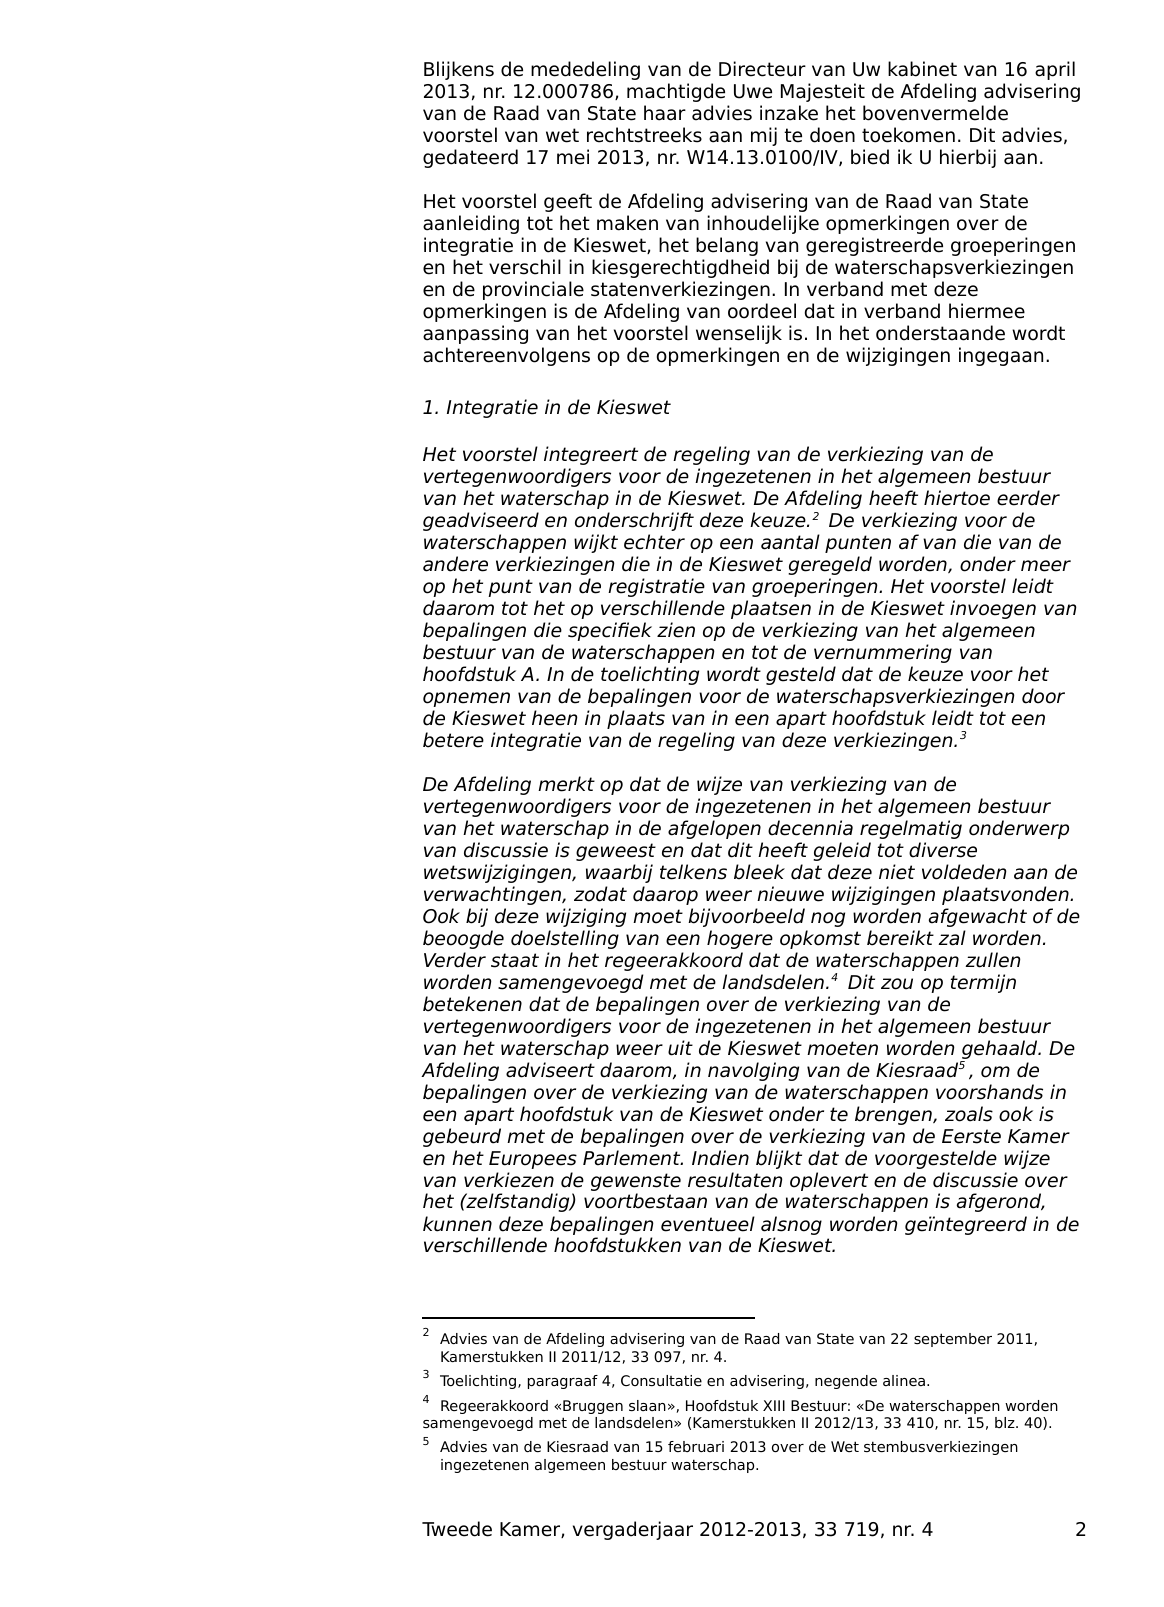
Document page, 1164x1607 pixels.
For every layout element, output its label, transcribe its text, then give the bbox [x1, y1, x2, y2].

text Blijkens de mededeling van de Directeur van Uw kabinet van 16 april 2013, nr. 12.000786, machtigde Uwe Majesteit de Afdeling advisering van de Raad van State haar advies inzake het bovenvermelde voorstel van wet rechtstreeks aan mij te doen toekomen. Dit advies, gedateerd 17 mei 2013, nr. W14.13.0100/IV, bied ik U hierbij aan. [422, 59, 1087, 169]
subtitle 1. Integratie in de Kieswet [422, 397, 1087, 419]
text Toelichting, paragraaf 4, Consultatie en advisering, negende alinea. [422, 1368, 1087, 1391]
text Het voorstel integreert de regeling van de verkiezing van de vertegenwoordigers voor de ingezetenen in het algemeen bestuur van het waterschap in de Kieswet. De Afdeling heeft hiertoe eerder geadviseerd en onderschrijft deze keuze. De verkiezing voor de waterschappen wijkt echter op een aantal punten af van die van de andere verkiezingen die in de Kieswet geregeld worden, onder meer op het punt van de registratie van groeperingen. Het voorstel leidt daarom tot het op verschillende plaatsen in de Kieswet invoegen van bepalingen die specifiek zien op de verkiezing van het algemeen bestuur van de waterschappen en tot de vernummering van hoofdstuk A. In de toelichting wordt gesteld dat de keuze voor het opnemen van de bepalingen voor de waterschapsverkiezingen door de Kieswet heen in plaats van in een apart hoofdstuk leidt tot een betere integratie van de regeling van deze verkiezingen. [422, 444, 1087, 752]
text De Afdeling merkt op dat de wijze van verkiezing van de vertegenwoordigers voor de ingezetenen in het algemeen bestuur van het waterschap in de afgelopen decennia regelmatig onderwerp van discussie is geweest en dat dit heeft geleid tot diverse wetswijzigingen, waarbij telkens bleek dat deze niet voldeden aan de verwachtingen, zodat daarop weer nieuwe wijzigingen plaatsvonden. Ook bij deze wijziging moet bijvoorbeeld nog worden afgewacht of de beoogde doelstelling van een hogere opkomst bereikt zal worden. Verder staat in het regeerakkoord dat de waterschappen zullen worden samengevoegd met de landsdelen. Dit zou op termijn betekenen dat de bepalingen over de verkiezing van de vertegenwoordigers voor de ingezetenen in het algemeen bestuur van het waterschap weer uit de Kieswet moeten worden gehaald. De Afdeling adviseert daarom, in navolging van de Kiesraad, om de bepalingen over de verkiezing van de waterschappen voorshands in een apart hoofdstuk van de Kieswet onder te brengen, zoals ook is gebeurd met de bepalingen over de verkiezing van de Eerste Kamer en het Europees Parlement. Indien blijkt dat de voorgestelde wijze van verkiezen de gewenste resultaten oplevert en de discussie over het (zelfstandig) voortbestaan van de waterschappen is afgerond, kunnen deze bepalingen eventueel alsnog worden geïntegreerd in de verschillende hoofdstukken van de Kieswet. [422, 774, 1087, 1257]
text Het voorstel geeft de Afdeling advisering van de Raad van State aanleiding tot het maken van inhoudelijke opmerkingen over de integratie in de Kieswet, het belang van geregistreerde groeperingen en het verschil in kiesgerechtigdheid bij de waterschapsverkiezingen en de provinciale statenverkiezingen. In verband met deze opmerkingen is de Afdeling van oordeel dat in verband hiermee aanpassing van het voorstel wenselijk is. In het onderstaande wordt achtereenvolgens op de opmerkingen en de wijzigingen ingegaan. [422, 191, 1087, 367]
text Regeerakkoord «Bruggen slaan», Hoofdstuk XIII Bestuur: «De waterschappen worden [422, 1393, 1087, 1416]
text samengevoegd met de landsdelen» (Kamerstukken II 2012/13, 33 410, nr. 15, blz. 40). [422, 1416, 1087, 1432]
text Advies van de Afdeling advisering van de Raad van State van 22 september 2011, Kamerstukken II 2011/12, 33 097, nr. 4. [422, 1327, 1087, 1366]
text Advies van de Kiesraad van 15 februari 2013 over de Wet stembusverkiezingen ingezetenen algemeen bestuur waterschap. [422, 1435, 1087, 1474]
